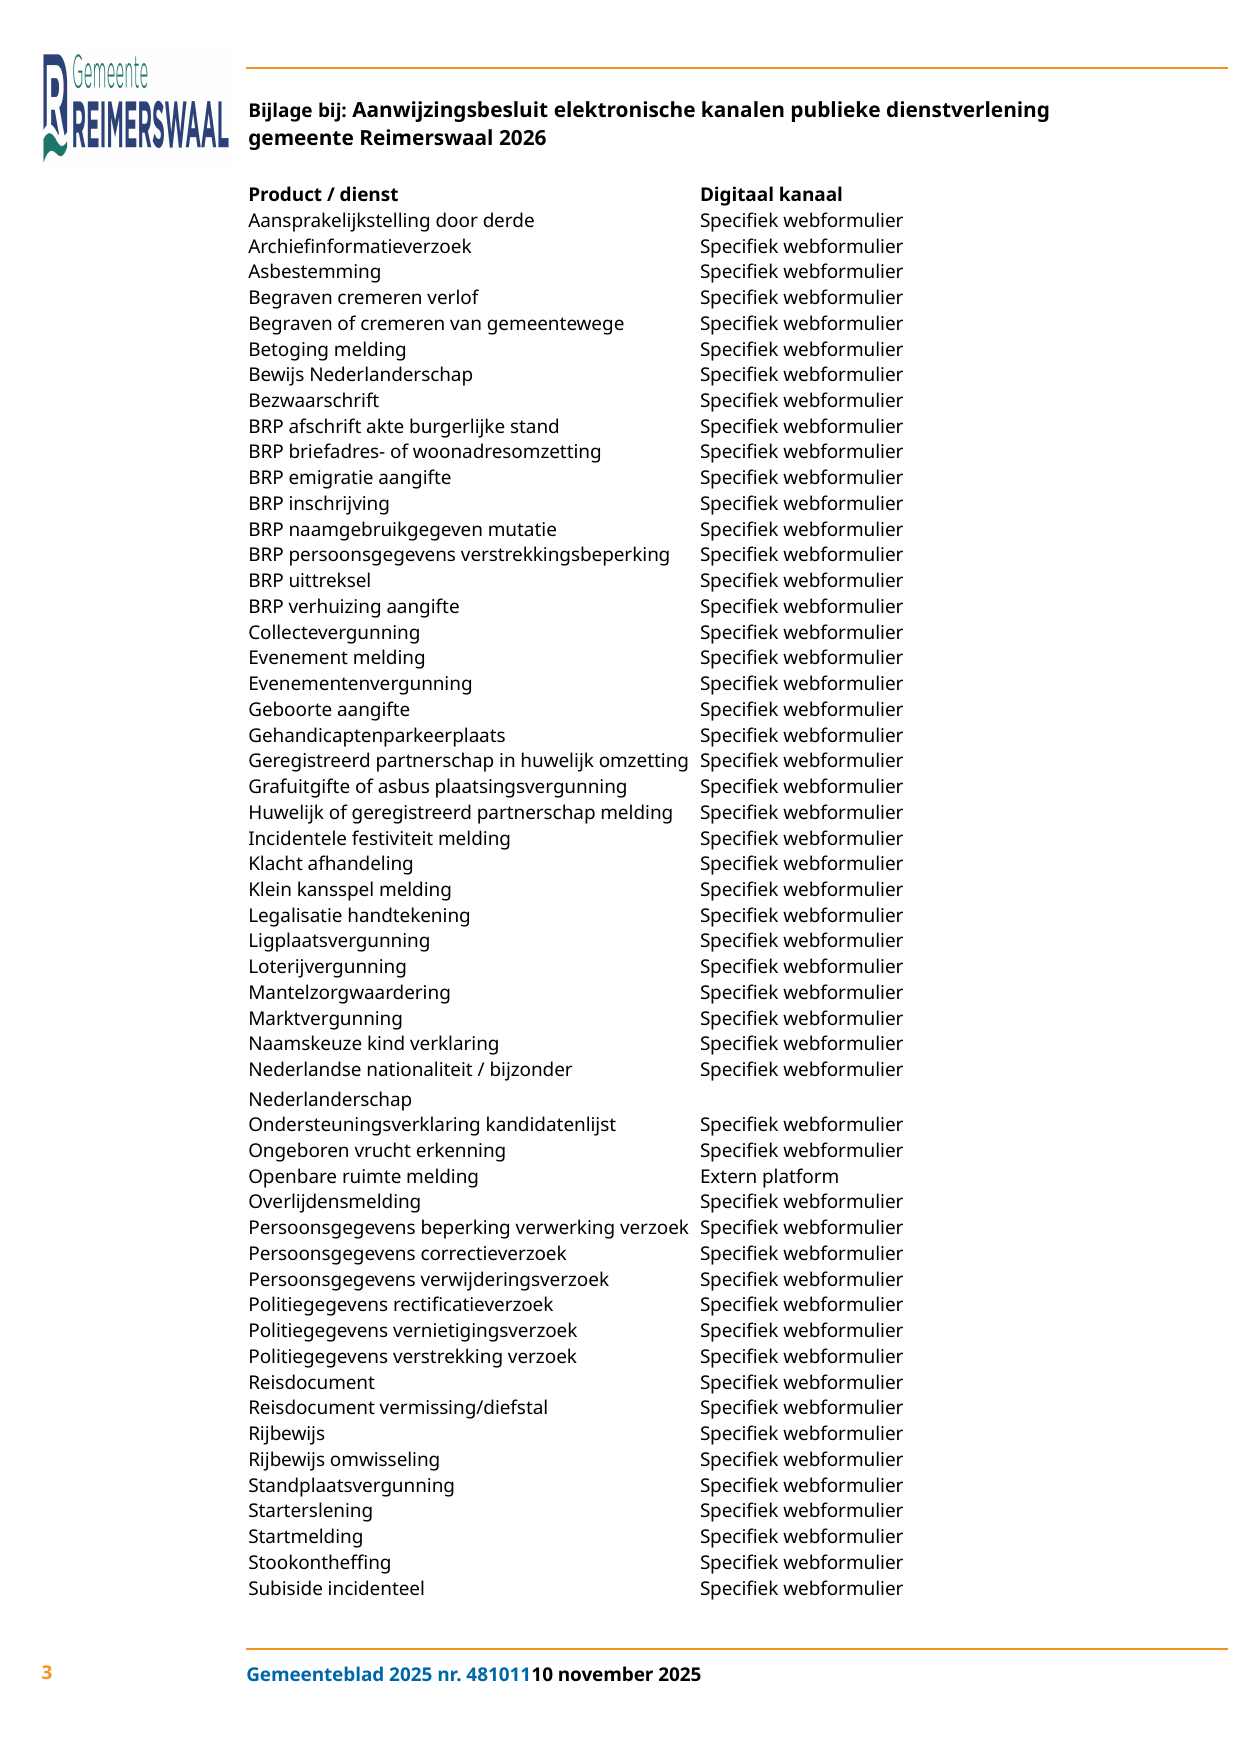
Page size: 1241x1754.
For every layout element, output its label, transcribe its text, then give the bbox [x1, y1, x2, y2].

table_cell BRP verhuizing aangifte [248, 593, 700, 619]
table_cell Begraven cremeren verlof [248, 284, 700, 310]
table_cell Bewijs Nederlanderschap [248, 362, 700, 387]
table_cell Specifiek webformulier [700, 825, 1152, 850]
table_cell Begraven of cremeren van gemeentewege [248, 310, 700, 336]
table_cell Naamskeuze kind verklaring [248, 1031, 700, 1056]
table_cell Marktvergunning [248, 1005, 700, 1031]
table_cell BRP briefadres- of woonadresomzetting [248, 439, 700, 464]
table_cell Specifiek webformulier [700, 850, 1152, 876]
table_cell Collectevergunning [248, 619, 700, 644]
table_cell Startmelding [248, 1523, 700, 1549]
table_cell Specifiek webformulier [700, 1292, 1152, 1317]
table_cell Specifiek webformulier [700, 1240, 1152, 1266]
table_cell Specifiek webformulier [700, 568, 1152, 593]
table_cell Specifiek webformulier [700, 1112, 1152, 1137]
table_cell BRP inschrijving [248, 490, 700, 516]
table_cell Aansprakelijkstelling door derde [248, 207, 700, 233]
table_cell Specifiek webformulier [700, 387, 1152, 413]
table_cell BRP afschrift akte burgerlijke stand [248, 413, 700, 439]
table_cell Bezwaarschrift [248, 387, 700, 413]
table_cell Stookontheffing [248, 1549, 700, 1575]
table_cell Evenement melding [248, 645, 700, 670]
table_cell BRP naamgebruikgegeven mutatie [248, 516, 700, 542]
table_cell Reisdocument vermissing/diefstal [248, 1395, 700, 1420]
table_cell Specifiek webformulier [700, 1005, 1152, 1031]
table_cell Specifiek webformulier [700, 1575, 1152, 1600]
table_cell Loterijvergunning [248, 953, 700, 979]
table_cell Specifiek webformulier [700, 516, 1152, 542]
table_cell Specifiek webformulier [700, 1498, 1152, 1523]
table_cell Specifiek webformulier [700, 1446, 1152, 1472]
table_cell Specifiek webformulier [700, 1266, 1152, 1292]
table_cell Specifiek webformulier [700, 1369, 1152, 1394]
table_cell Specifiek webformulier [700, 465, 1152, 490]
table_cell Openbare ruimte melding [248, 1163, 700, 1189]
table_cell Specifiek webformulier [700, 1472, 1152, 1497]
table_cell Specifiek webformulier [700, 799, 1152, 825]
table_cell Specifiek webformulier [700, 1343, 1152, 1369]
table_cell Reisdocument [248, 1369, 700, 1394]
table_cell Persoonsgegevens correctieverzoek [248, 1240, 700, 1266]
table_cell Specifiek webformulier [700, 1137, 1152, 1163]
table_cell Specifiek webformulier [700, 619, 1152, 644]
table_cell Ongeboren vrucht erkenning [248, 1137, 700, 1163]
table_cell Specifiek webformulier [700, 1215, 1152, 1240]
table_cell Specifiek webformulier [700, 593, 1152, 619]
table_cell Persoonsgegevens beperking verwerking verzoek [248, 1215, 700, 1240]
table_cell Gehandicaptenparkeerplaats [248, 722, 700, 747]
table_cell Specifiek webformulier [700, 773, 1152, 799]
table_cell Klacht afhandeling [248, 850, 700, 876]
table_cell Specifiek webformulier [700, 902, 1152, 928]
table_cell Specifiek webformulier [700, 979, 1152, 1005]
table_cell Specifiek webformulier [700, 1549, 1152, 1575]
table_cell Specifiek webformulier [700, 542, 1152, 567]
table_cell BRP emigratie aangifte [248, 465, 700, 490]
table_cell Specifiek webformulier [700, 1420, 1152, 1446]
table_cell Politiegegevens vernietigingsverzoek [248, 1318, 700, 1343]
table_cell Specifiek webformulier [700, 645, 1152, 670]
table_cell Betoging melding [248, 336, 700, 362]
table_cell Specifiek webformulier [700, 233, 1152, 259]
table_cell Specifiek webformulier [700, 1189, 1152, 1214]
table_cell Politiegegevens rectificatieverzoek [248, 1292, 700, 1317]
text Bijlage bij: Aanwijzingsbesluit elektronische kanalen publieke dienstverlening gemeente Reimerswaal 2026 [248, 95, 1152, 152]
table_cell Starterslening [248, 1498, 700, 1523]
table_cell Specifiek webformulier [700, 1523, 1152, 1549]
table_cell Rijbewijs omwisseling [248, 1446, 700, 1472]
table_cell Extern platform [700, 1163, 1152, 1189]
table_cell Specifiek webformulier [700, 1031, 1152, 1056]
table_cell Specifiek webformulier [700, 928, 1152, 953]
table_cell Specifiek webformulier [700, 207, 1152, 233]
table_cell Overlijdensmelding [248, 1189, 700, 1214]
table_cell Mantelzorgwaardering [248, 979, 700, 1005]
table_cell Specifiek webformulier [700, 670, 1152, 696]
table_cell Legalisatie handtekening [248, 902, 700, 928]
table_cell Specifiek webformulier [700, 696, 1152, 722]
table_cell Standplaatsvergunning [248, 1472, 700, 1497]
table_cell Huwelijk of geregistreerd partnerschap melding [248, 799, 700, 825]
table_cell Incidentele festiviteit melding [248, 825, 700, 850]
table_cell Grafuitgifte of asbus plaatsingsvergunning [248, 773, 700, 799]
picture [41, 47, 231, 172]
table_cell Persoonsgegevens verwijderingsverzoek [248, 1266, 700, 1292]
table_cell BRP uittreksel [248, 568, 700, 593]
table_cell Specifiek webformulier [700, 284, 1152, 310]
table_cell Specifiek webformulier [700, 362, 1152, 387]
table_cell Specifiek webformulier [700, 748, 1152, 773]
table_cell Specifiek webformulier [700, 876, 1152, 902]
table_header Product / dienst [248, 181, 700, 207]
table_cell Specifiek webformulier [700, 1395, 1152, 1420]
table_cell Specifiek webformulier [700, 259, 1152, 284]
table_cell Rijbewijs [248, 1420, 700, 1446]
table_cell Specifiek webformulier [700, 336, 1152, 362]
table_cell Geboorte aangifte [248, 696, 700, 722]
table_cell Specifiek webformulier [700, 953, 1152, 979]
table_cell Specifiek webformulier [700, 310, 1152, 336]
table_cell Geregistreerd partnerschap in huwelijk omzetting [248, 748, 700, 773]
table_cell Asbestemming [248, 259, 700, 284]
table_cell Ligplaatsvergunning [248, 928, 700, 953]
table_cell Specifiek webformulier [700, 722, 1152, 747]
table_cell Subiside incidenteel [248, 1575, 700, 1600]
table_cell Specifiek webformulier [700, 413, 1152, 439]
table_cell Klein kansspel melding [248, 876, 700, 902]
table_cell Specifiek webformulier [700, 439, 1152, 464]
table_header Digitaal kanaal [700, 181, 1152, 207]
table_cell Politiegegevens verstrekking verzoek [248, 1343, 700, 1369]
table_cell Specifiek webformulier [700, 1056, 1152, 1112]
table_cell Specifiek webformulier [700, 490, 1152, 516]
table_cell BRP persoonsgegevens verstrekkingsbeperking [248, 542, 700, 567]
table_cell Archiefinformatieverzoek [248, 233, 700, 259]
table_cell Specifiek webformulier [700, 1318, 1152, 1343]
table_cell Ondersteuningsverklaring kandidatenlijst [248, 1112, 700, 1137]
table_cell Nederlandse nationaliteit / bijzonder Nederlanderschap [248, 1056, 700, 1112]
table_cell Evenementenvergunning [248, 670, 700, 696]
